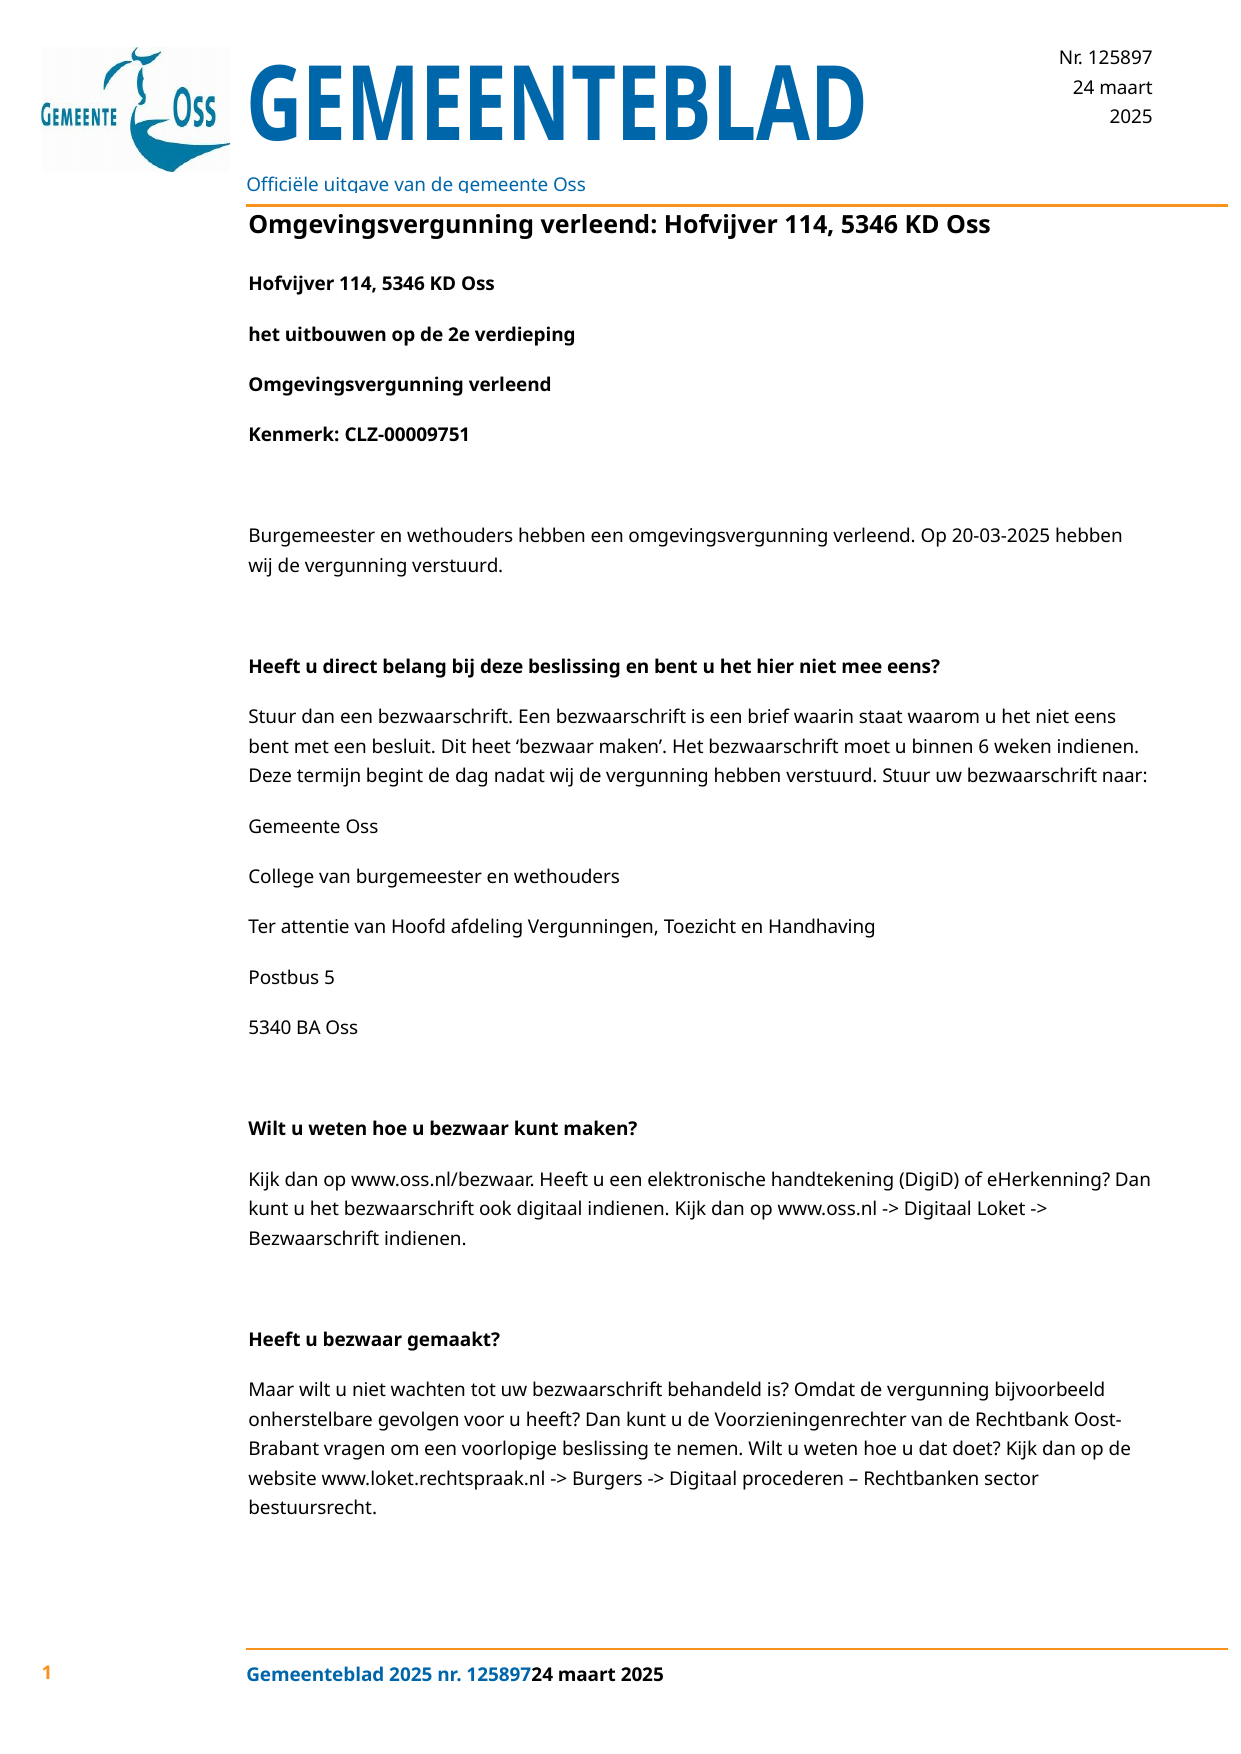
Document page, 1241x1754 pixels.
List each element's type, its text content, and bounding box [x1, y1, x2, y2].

text Kijk dan op www.oss.nl/bezwaar. Heeft u een elektronische handtekening (DigiD) of eHerkenning? Dan kunt u het bezwaarschrift ook digitaal indienen. Kijk dan op www.oss.nl -> Digitaal Loket -> Bezwaarschrift indienen. [248, 1166, 1152, 1251]
text Burgemeester en wethouders hebben een omgevingsvergunning verleend. Op 20-03-2025 hebben wij de vergunning verstuurd. [248, 522, 1152, 578]
text Omgevingsvergunning verleend [248, 371, 1152, 397]
text Gemeente Oss [248, 813, 1152, 838]
text Hofvijver 114, 5346 KD Oss [248, 270, 1152, 296]
text Postbus 5 [248, 964, 1152, 990]
text College van burgemeester en wethouders [248, 863, 1152, 889]
text Wilt u weten hoe u bezwaar kunt maken? [248, 1115, 1152, 1141]
text Omgevingsvergunning verleend: Hofvijver 114, 5346 KD Oss [248, 207, 1152, 241]
text Maar wilt u niet wachten tot uw bezwaarschrift behandeld is? Omdat de vergunning bijvoorbeeld onherstelbare gevolgen voor u heeft? Dan kunt u de Voorzieningenrechter van de Rechtbank Oost-Brabant vragen om een voorlopige beslissing te nemen. Wilt u weten hoe u dat doet? Kijk dan op de website www.loket.rechtspraak.nl -> Burgers -> Digitaal procederen – Rechtbanken sector bestuursrecht. [248, 1376, 1152, 1520]
picture [41, 47, 231, 172]
text Stuur dan een bezwaarschrift. Een bezwaarschrift is een brief waarin staat waarom u het niet eens bent met een besluit. Dit heet ‘bezwaar maken’. Het bezwaarschrift moet u binnen 6 weken indienen. Deze termijn begint de dag nadat wij de vergunning hebben verstuurd. Stuur uw bezwaarschrift naar: [248, 703, 1152, 788]
text Heeft u direct belang bij deze beslissing en bent u het hier niet mee eens? [248, 653, 1152, 678]
text het uitbouwen op de 2e verdieping [248, 321, 1152, 346]
text 5340 BA Oss [248, 1014, 1152, 1040]
text Heeft u bezwaar gemaakt? [248, 1326, 1152, 1351]
text Ter attentie van Hoofd afdeling Vergunningen, Toezicht en Handhaving [248, 914, 1152, 939]
text Kenmerk: CLZ-00009751 [248, 422, 1152, 447]
